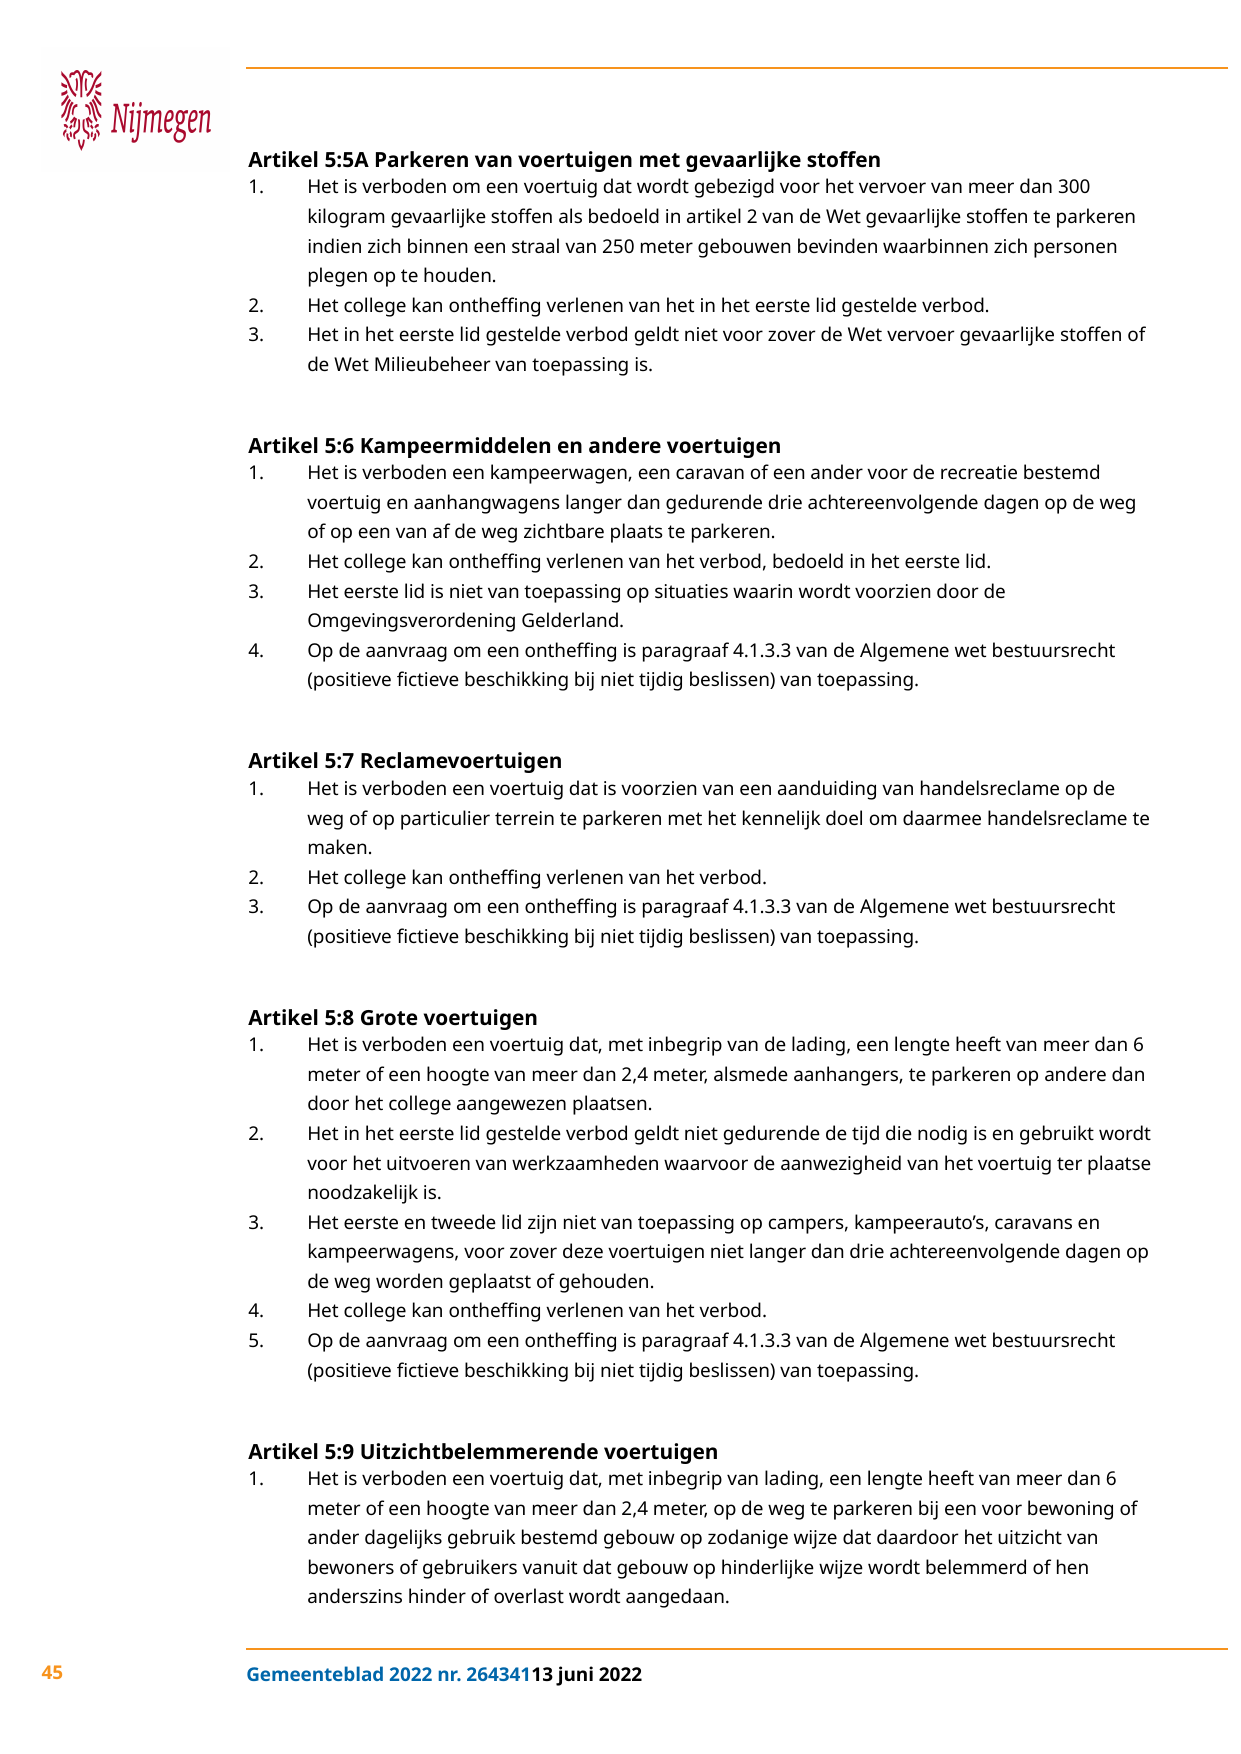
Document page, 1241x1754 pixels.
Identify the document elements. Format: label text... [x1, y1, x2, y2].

list Op de aanvraag om een ontheffing is paragraaf 4.1.3.3 van de Algemene wet bestuursrecht (positieve fictieve beschikking bij niet tijdig beslissen) van toepassing. [248, 1327, 1152, 1383]
text Artikel 5:5A Parkeren van voertuigen met gevaarlijke stoffen [248, 145, 1152, 174]
text Artikel 5:7 Reclamevoertuigen [248, 747, 1152, 775]
list Het college kan ontheffing verlenen van het verbod, bedoeld in het eerste lid. [248, 548, 1152, 574]
list Het is verboden een voertuig dat is voorzien van een aanduiding van handelsreclame op de weg of op particulier terrein te parkeren met het kennelijk doel om daarmee handelsreclame te maken. [248, 775, 1152, 860]
picture [41, 47, 231, 172]
list Het college kan ontheffing verlenen van het verbod. [248, 1298, 1152, 1323]
list Het in het eerste lid gestelde verbod geldt niet voor zover de Wet vervoer gevaarlijke stoffen of de Wet Milieubeheer van toepassing is. [248, 322, 1152, 377]
text Artikel 5:8 Grote voertuigen [248, 1003, 1152, 1031]
text Artikel 5:6 Kampeermiddelen en andere voertuigen [248, 431, 1152, 459]
list Het is verboden om een voertuig dat wordt gebezigd voor het vervoer van meer dan 300 kilogram gevaarlijke stoffen als bedoeld in artikel 2 van de Wet gevaarlijke stoffen te parkeren indien zich binnen een straal van 250 meter gebouwen bevinden waarbinnen zich personen plegen op te houden. [248, 174, 1152, 288]
list Het college kan ontheffing verlenen van het in het eerste lid gestelde verbod. [248, 292, 1152, 318]
list Op de aanvraag om een ontheffing is paragraaf 4.1.3.3 van de Algemene wet bestuursrecht (positieve fictieve beschikking bij niet tijdig beslissen) van toepassing. [248, 893, 1152, 949]
list Het is verboden een voertuig dat, met inbegrip van de lading, een lengte heeft van meer dan 6 meter of een hoogte van meer dan 2,4 meter, alsmede aanhangers, te parkeren op andere dan door het college aangewezen plaatsen. [248, 1031, 1152, 1116]
text Artikel 5:9 Uitzichtbelemmerende voertuigen [248, 1437, 1152, 1465]
list Het is verboden een kampeerwagen, een caravan of een ander voor de recreatie bestemd voertuig en aanhangwagens langer dan gedurende drie achtereenvolgende dagen op de weg of op een van af de weg zichtbare plaats te parkeren. [248, 459, 1152, 544]
list Het college kan ontheffing verlenen van het verbod. [248, 864, 1152, 889]
list Het eerste lid is niet van toepassing op situaties waarin wordt voorzien door de Omgevingsverordening Gelderland. [248, 578, 1152, 633]
list Het is verboden een voertuig dat, met inbegrip van lading, een lengte heeft van meer dan 6 meter of een hoogte van meer dan 2,4 meter, op de weg te parkeren bij een voor bewoning of ander dagelijks gebruik bestemd gebouw op zodanige wijze dat daardoor het uitzicht van bewoners of gebruikers vanuit dat gebouw op hinderlijke wijze wordt belemmerd of hen anderszins hinder of overlast wordt aangedaan. [248, 1465, 1152, 1609]
list Het eerste en tweede lid zijn niet van toepassing op campers, kampeerauto’s, caravans en kampeerwagens, voor zover deze voertuigen niet langer dan drie achtereenvolgende dagen op de weg worden geplaatst of gehouden. [248, 1209, 1152, 1294]
list Het in het eerste lid gestelde verbod geldt niet gedurende de tijd die nodig is en gebruikt wordt voor het uitvoeren van werkzaamheden waarvoor de aanwezigheid van het voertuig ter plaatse noodzakelijk is. [248, 1120, 1152, 1205]
list Op de aanvraag om een ontheffing is paragraaf 4.1.3.3 van de Algemene wet bestuursrecht (positieve fictieve beschikking bij niet tijdig beslissen) van toepassing. [248, 637, 1152, 692]
